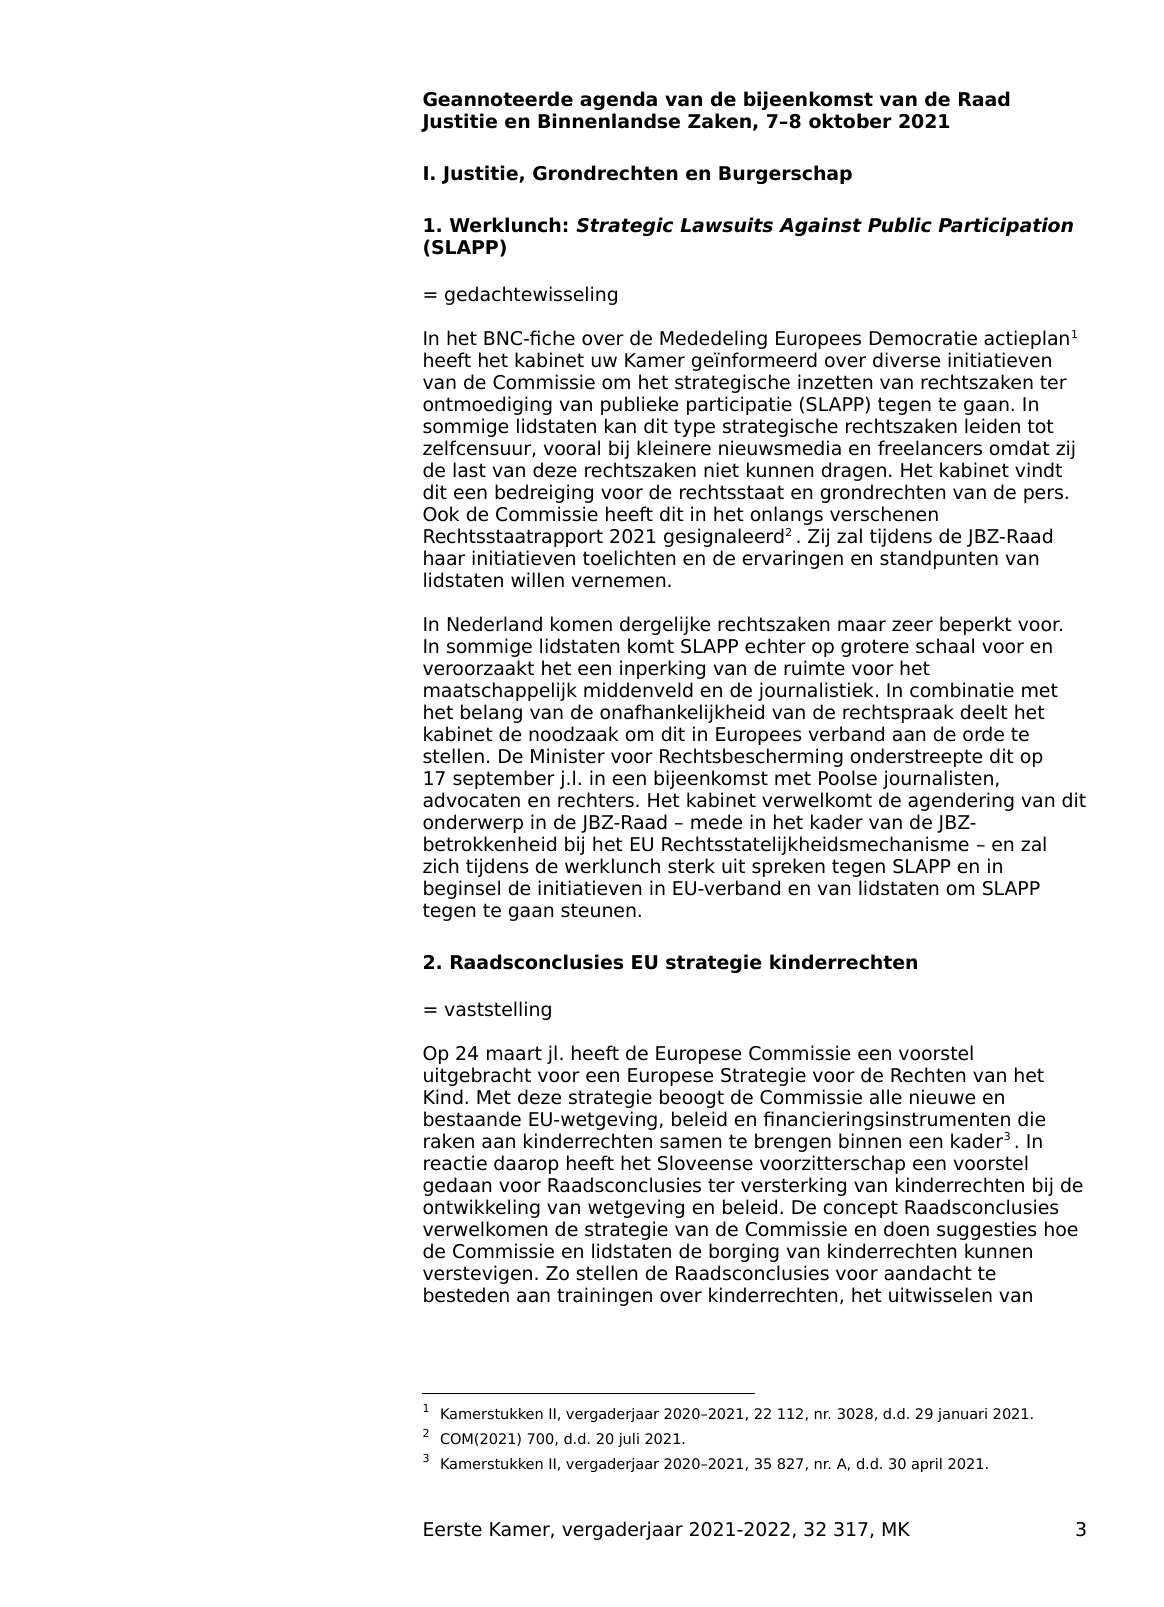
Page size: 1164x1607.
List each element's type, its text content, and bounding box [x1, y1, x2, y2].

text Kamerstukken II, vergaderjaar 2020–2021, 35 827, nr. A, d.d. 30 april 2021. [422, 1452, 1087, 1474]
text Op 24 maart jl. heeft de Europese Commissie een voorstel uitgebracht voor een Europese Strategie voor de Rechten van het Kind. Met deze strategie beoogt de Commissie alle nieuwe en bestaande EU-wetgeving, beleid en financieringsinstrumenten die raken aan kinderrechten samen te brengen binnen een kader. In reactie daarop heeft het Sloveense voorzitterschap een voorstel gedaan voor Raadsconclusies ter versterking van kinderrechten bij de ontwikkeling van wetgeving en beleid. De concept Raadsconclusies verwelkomen de strategie van de Commissie en doen suggesties hoe de Commissie en lidstaten de borging van kinderrechten kunnen verstevigen. Zo stellen de Raadsconclusies voor aandacht te besteden aan trainingen over kinderrechten, het uitwisselen van [422, 1043, 1087, 1307]
subtitle Geannoteerde agenda van de bijeenkomst van de Raad Justitie en Binnenlandse Zaken, 7–8 oktober 2021 [422, 89, 1087, 133]
text COM(2021) 700, d.d. 20 juli 2021. [422, 1427, 1087, 1449]
text = gedachtewisseling [422, 284, 1087, 306]
text In Nederland komen dergelijke rechtszaken maar zeer beperkt voor. In sommige lidstaten komt SLAPP echter op grotere schaal voor en veroorzaakt het een inperking van de ruimte voor het maatschappelijk middenveld en de journalistiek. In combinatie met het belang van de onafhankelijkheid van de rechtspraak deelt het kabinet de noodzaak om dit in Europees verband aan de orde te stellen. De Minister voor Rechtsbescherming onderstreepte dit op 17 september j.l. in een bijeenkomst met Poolse journalisten, advocaten en rechters. Het kabinet verwelkomt de agendering van dit onderwerp in de JBZ-Raad – mede in het kader van de JBZ-betrokkenheid bij het EU Rechtsstatelijkheidsmechanisme – en zal zich tijdens de werklunch sterk uit spreken tegen SLAPP en in beginsel de initiatieven in EU-verband en van lidstaten om SLAPP tegen te gaan steunen. [422, 614, 1087, 922]
text = vaststelling [422, 999, 1087, 1021]
text In het BNC-fiche over de Mededeling Europees Democratie actieplan heeft het kabinet uw Kamer geïnformeerd over diverse initiatieven van de Commissie om het strategische inzetten van rechtszaken ter ontmoediging van publieke participatie (SLAPP) tegen te gaan. In sommige lidstaten kan dit type strategische rechtszaken leiden tot zelfcensuur, vooral bij kleinere nieuwsmedia en freelancers omdat zij de last van deze rechtszaken niet kunnen dragen. Het kabinet vindt dit een bedreiging voor de rechtsstaat en grondrechten van de pers. Ook de Commissie heeft dit in het onlangs verschenen Rechtsstaatrapport 2021 gesignaleerd. Zij zal tijdens de JBZ-Raad haar initiatieven toelichten en de ervaringen en standpunten van lidstaten willen vernemen. [422, 328, 1087, 592]
subtitle 2. Raadsconclusies EU strategie kinderrechten [422, 952, 1087, 974]
subtitle 1. Werklunch: Strategic Lawsuits Against Public Participation (SLAPP) [422, 215, 1087, 259]
text Kamerstukken II, vergaderjaar 2020–2021, 22 112, nr. 3028, d.d. 29 januari 2021. [422, 1402, 1087, 1424]
subtitle I. Justitie, Grondrechten en Burgerschap [422, 163, 1087, 185]
